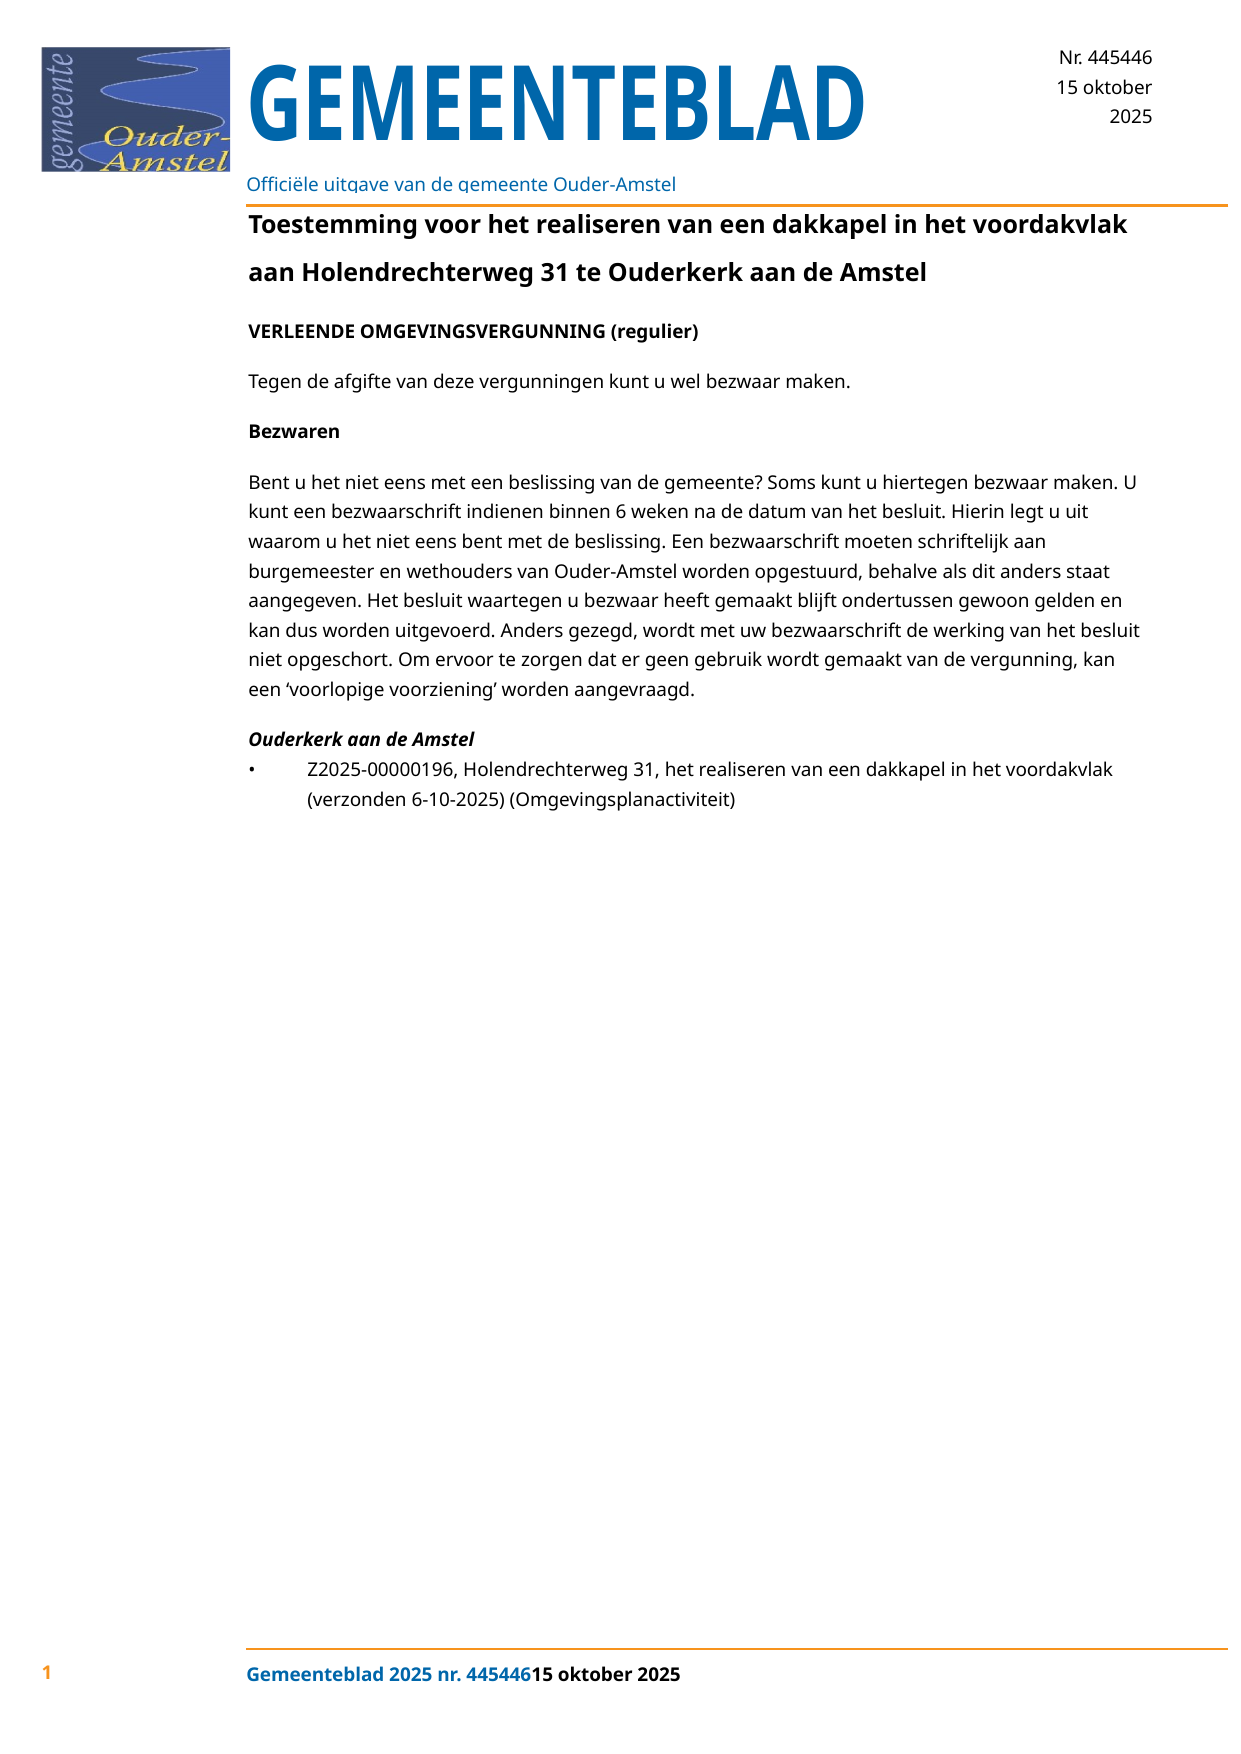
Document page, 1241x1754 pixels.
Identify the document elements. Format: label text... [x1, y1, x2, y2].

picture [41, 47, 231, 172]
list Z2025-00000196, Holendrechterweg 31, het realiseren van een dakkapel in het voordakvlak (verzonden 6-10-2025) (Omgevingsplanactiviteit) [248, 756, 1152, 812]
text Bezwaren [248, 419, 1152, 444]
text VERLEENDE OMGEVINGSVERGUNNING (regulier) [248, 318, 1152, 344]
text Bent u het niet eens met een beslissing van de gemeente? Soms kunt u hiertegen bezwaar maken. U kunt een bezwaarschrift indienen binnen 6 weken na de datum van het besluit. Hierin legt u uit waarom u het niet eens bent met de beslissing. Een bezwaarschrift moeten schriftelijk aan burgemeester en wethouders van Ouder-Amstel worden opgestuurd, behalve als dit anders staat aangegeven. Het besluit waartegen u bezwaar heeft gemaakt blijft ondertussen gewoon gelden en kan dus worden uitgevoerd. Anders gezegd, wordt met uw bezwaarschrift de werking van het besluit niet opgeschort. Om ervoor te zorgen dat er geen gebruik wordt gemaakt van de vergunning, kan een ‘voorlopige voorziening’ worden aangevraagd. [248, 469, 1152, 702]
text Tegen de afgifte van deze vergunningen kunt u wel bezwaar maken. [248, 368, 1152, 394]
text Toestemming voor het realiseren van een dakkapel in het voordakvlak aan Holendrechterweg 31 te Ouderkerk aan de Amstel [248, 207, 1152, 288]
text Ouderkerk aan de Amstel [248, 727, 1152, 752]
